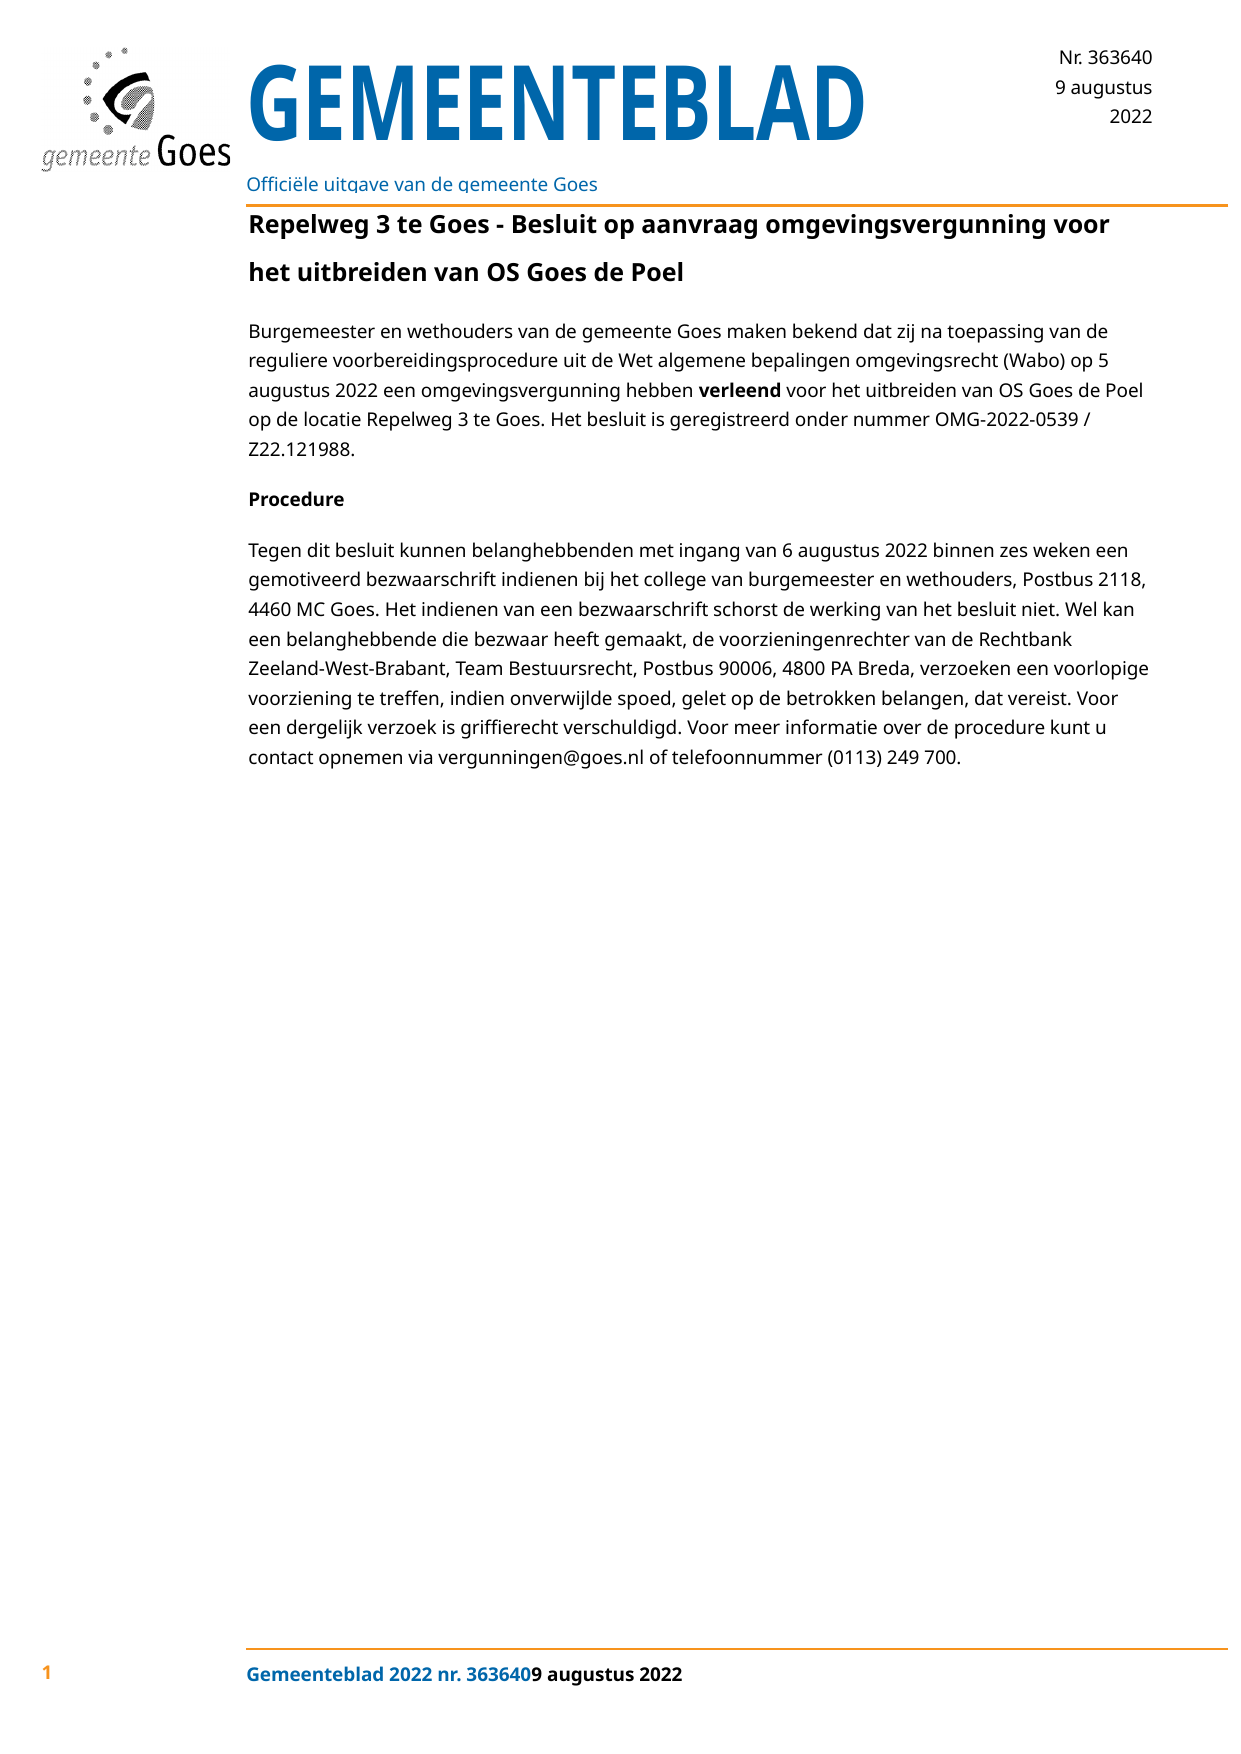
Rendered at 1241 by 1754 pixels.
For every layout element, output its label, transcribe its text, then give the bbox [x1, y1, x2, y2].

text Procedure [248, 487, 1152, 512]
text Repelweg 3 te Goes - Besluit op aanvraag omgevingsvergunning voor het uitbreiden van OS Goes de Poel [248, 207, 1152, 288]
text Tegen dit besluit kunnen belanghebbenden met ingang van 6 augustus 2022 binnen zes weken een gemotiveerd bezwaarschrift indienen bij het college van burgemeester en wethouders, Postbus 2118, 4460 MC Goes. Het indienen van een bezwaarschrift schorst de werking van het besluit niet. Wel kan een belanghebbende die bezwaar heeft gemaakt, de voorzieningenrechter van de Rechtbank Zeeland-West-Brabant, Team Bestuursrecht, Postbus 90006, 4800 PA Breda, verzoeken een voorlopige voorziening te treffen, indien onverwijlde spoed, gelet op de betrokken belangen, dat vereist. Voor een dergelijk verzoek is griffierecht verschuldigd. Voor meer informatie over de procedure kunt u contact opnemen via vergunningen@goes.nl of telefoonnummer (0113) 249 700. [248, 537, 1152, 770]
picture [41, 47, 231, 172]
text Burgemeester en wethouders van de gemeente Goes maken bekend dat zij na toepassing van de reguliere voorbereidingsprocedure uit de Wet algemene bepalingen omgevingsrecht (Wabo) op 5 augustus 2022 een omgevingsvergunning hebben verleend voor het uitbreiden van OS Goes de Poel op de locatie Repelweg 3 te Goes. Het besluit is geregistreerd onder nummer OMG-2022-0539 / Z22.121988. [248, 318, 1152, 462]
